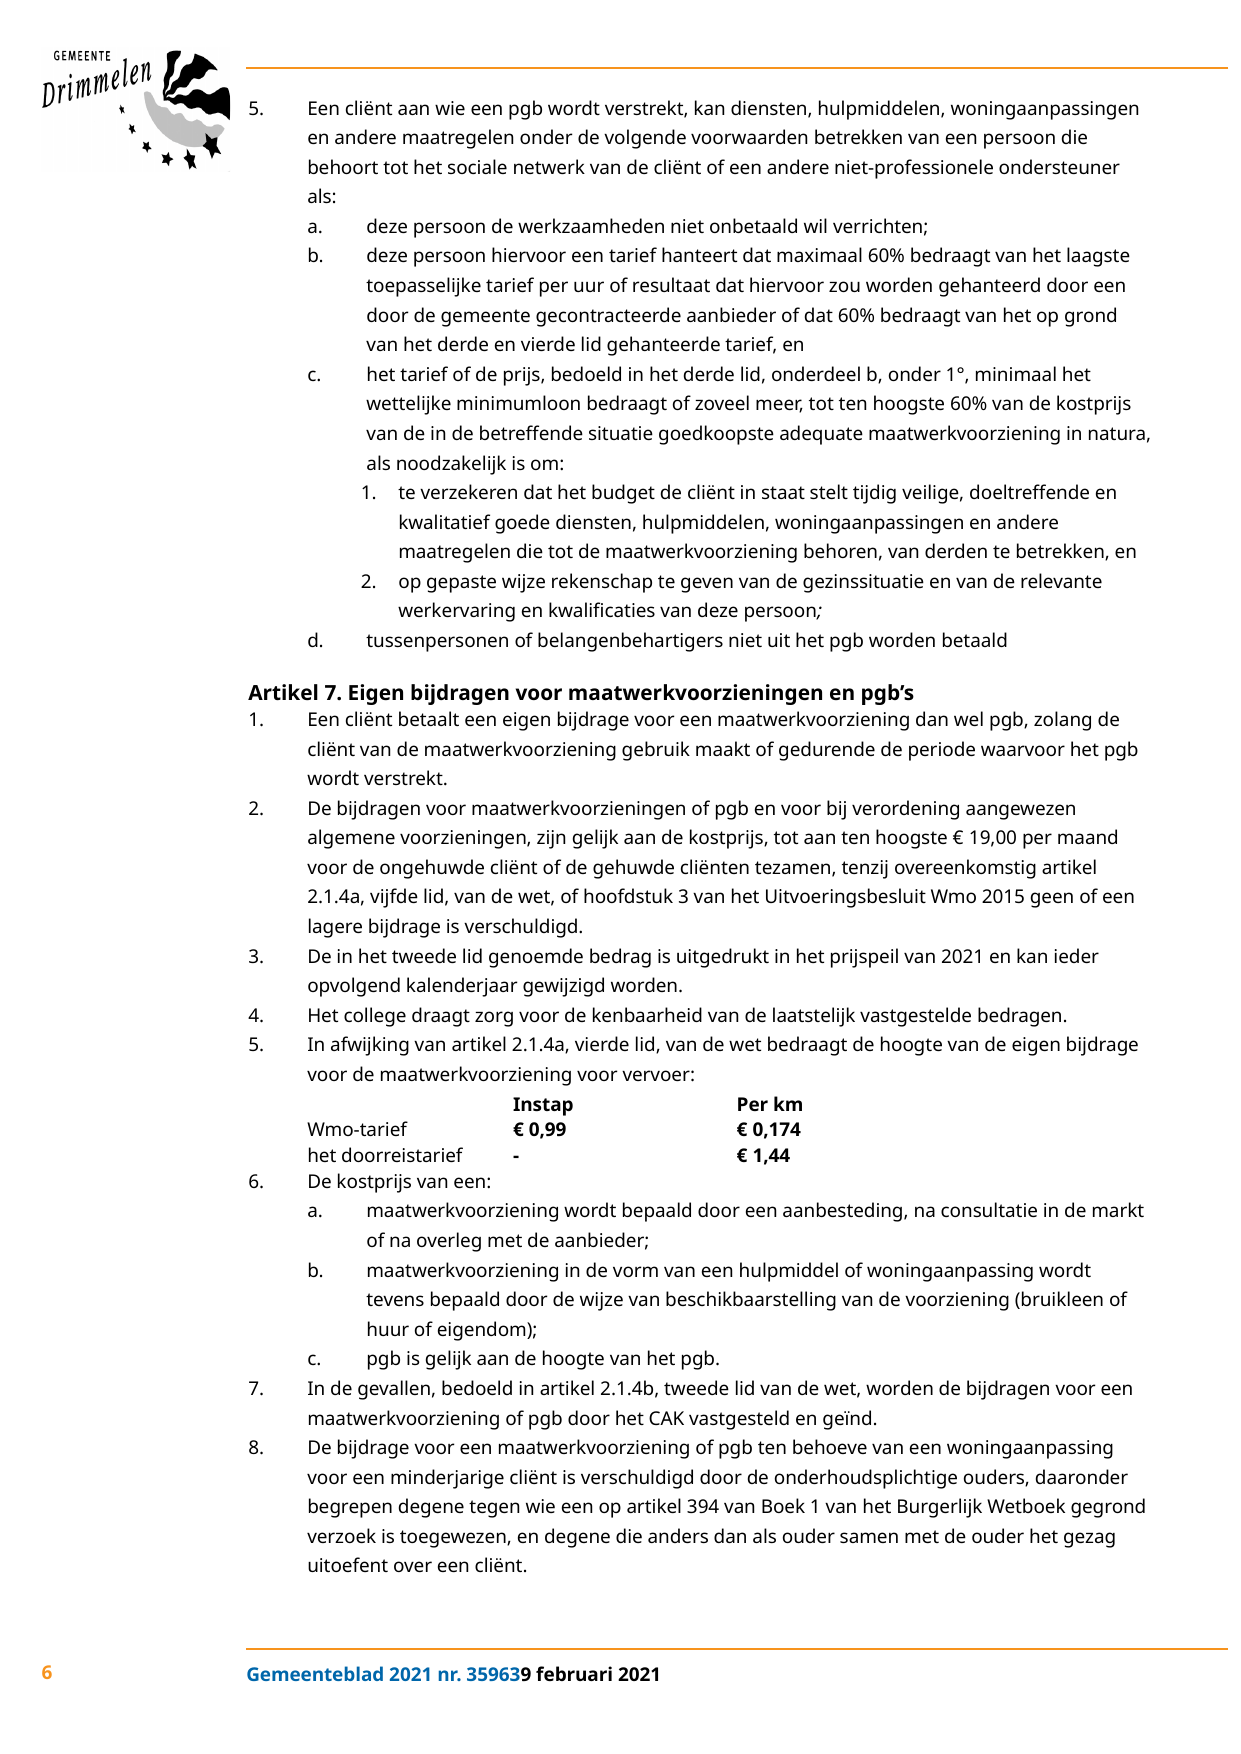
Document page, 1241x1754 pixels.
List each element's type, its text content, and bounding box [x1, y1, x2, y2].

list Het college draagt zorg voor de kenbaarheid van de laatstelijk vastgestelde bedragen. [248, 1002, 1152, 1028]
list tussenpersonen of belangenbehartigers niet uit het pgb worden betaald [307, 627, 1152, 653]
text Artikel 7. Eigen bijdragen voor maatwerkvoorzieningen en pgb’s [248, 678, 1152, 706]
table_header [307, 1091, 513, 1117]
list De kostprijs van een: [248, 1168, 1152, 1194]
list pgb is gelijk aan de hoogte van het pgb. [307, 1346, 1152, 1371]
table_cell het doorreistarief [307, 1142, 513, 1168]
list maatwerkvoorziening wordt bepaald door een aanbesteding, na consultatie in de markt of na overleg met de aanbieder; [307, 1198, 1152, 1253]
table_cell - [513, 1142, 736, 1168]
table_header Per km [736, 1091, 1211, 1117]
table_cell € 0,174 [736, 1117, 1211, 1142]
list De in het tweede lid genoemde bedrag is uitgedrukt in het prijspeil van 2021 en kan ieder opvolgend kalenderjaar gewijzigd worden. [248, 943, 1152, 998]
table_cell € 0,99 [513, 1117, 736, 1142]
list De bijdragen voor maatwerkvoorzieningen of pgb en voor bij verordening aangewezen algemene voorzieningen, zijn gelijk aan de kostprijs, tot aan ten hoogste € 19,00 per maand voor de ongehuwde cliënt of de gehuwde cliënten tezamen, tenzij overeenkomstig artikel 2.1.4a, vijfde lid, van de wet, of hoofdstuk 3 van het Uitvoeringsbesluit Wmo 2015 geen of een lagere bijdrage is verschuldigd. [248, 795, 1152, 939]
picture [41, 47, 231, 172]
list Een cliënt aan wie een pgb wordt verstrekt, kan diensten, hulpmiddelen, woningaanpassingen en andere maatregelen onder de volgende voorwaarden betrekken van een persoon die behoort tot het sociale netwerk van de cliënt of een andere niet-professionele ondersteuner als: [248, 95, 1152, 209]
table_header Instap [513, 1091, 736, 1117]
list In afwijking van artikel 2.1.4a, vierde lid, van de wet bedraagt de hoogte van de eigen bijdrage voor de maatwerkvoorziening voor vervoer: [248, 1032, 1152, 1087]
list Een cliënt betaalt een eigen bijdrage voor een maatwerkvoorziening dan wel pgb, zolang de cliënt van de maatwerkvoorziening gebruik maakt of gedurende de periode waarvoor het pgb wordt verstrekt. [248, 706, 1152, 791]
list op gepaste wijze rekenschap te geven van de gezinssituatie en van de relevante werkervaring en kwalificaties van deze persoon; [361, 568, 1152, 623]
table_cell € 1,44 [736, 1142, 1211, 1168]
list In de gevallen, bedoeld in artikel 2.1.4b, tweede lid van de wet, worden de bijdragen voor een maatwerkvoorziening of pgb door het CAK vastgesteld en geïnd. [248, 1375, 1152, 1431]
list maatwerkvoorziening in de vorm van een hulpmiddel of woningaanpassing wordt tevens bepaald door de wijze van beschikbaarstelling van de voorziening (bruikleen of huur of eigendom); [307, 1257, 1152, 1342]
list deze persoon de werkzaamheden niet onbetaald wil verrichten; [307, 213, 1152, 239]
list deze persoon hiervoor een tarief hanteert dat maximaal 60% bedraagt van het laagste toepasselijke tarief per uur of resultaat dat hiervoor zou worden gehanteerd door een door de gemeente gecontracteerde aanbieder of dat 60% bedraagt van het op grond van het derde en vierde lid gehanteerde tarief, en [307, 243, 1152, 357]
table_cell Wmo-tarief [307, 1117, 513, 1142]
list De bijdrage voor een maatwerkvoorziening of pgb ten behoeve van een woningaanpassing voor een minderjarige cliënt is verschuldigd door de onderhoudsplichtige ouders, daaronder begrepen degene tegen wie een op artikel 394 van Boek 1 van het Burgerlijk Wetboek gegrond verzoek is toegewezen, en degene die anders dan als ouder samen met de ouder het gezag uitoefent over een cliënt. [248, 1434, 1152, 1578]
list te verzekeren dat het budget de cliënt in staat stelt tijdig veilige, doeltreffende en kwalitatief goede diensten, hulpmiddelen, woningaanpassingen en andere maatregelen die tot de maatwerkvoorziening behoren, van derden te betrekken, en [361, 479, 1152, 564]
list het tarief of de prijs, bedoeld in het derde lid, onderdeel b, onder 1°, minimaal het wettelijke minimumloon bedraagt of zoveel meer, tot ten hoogste 60% van de kostprijs van de in de betreffende situatie goedkoopste adequate maatwerkvoorziening in natura, als noodzakelijk is om: [307, 361, 1152, 476]
